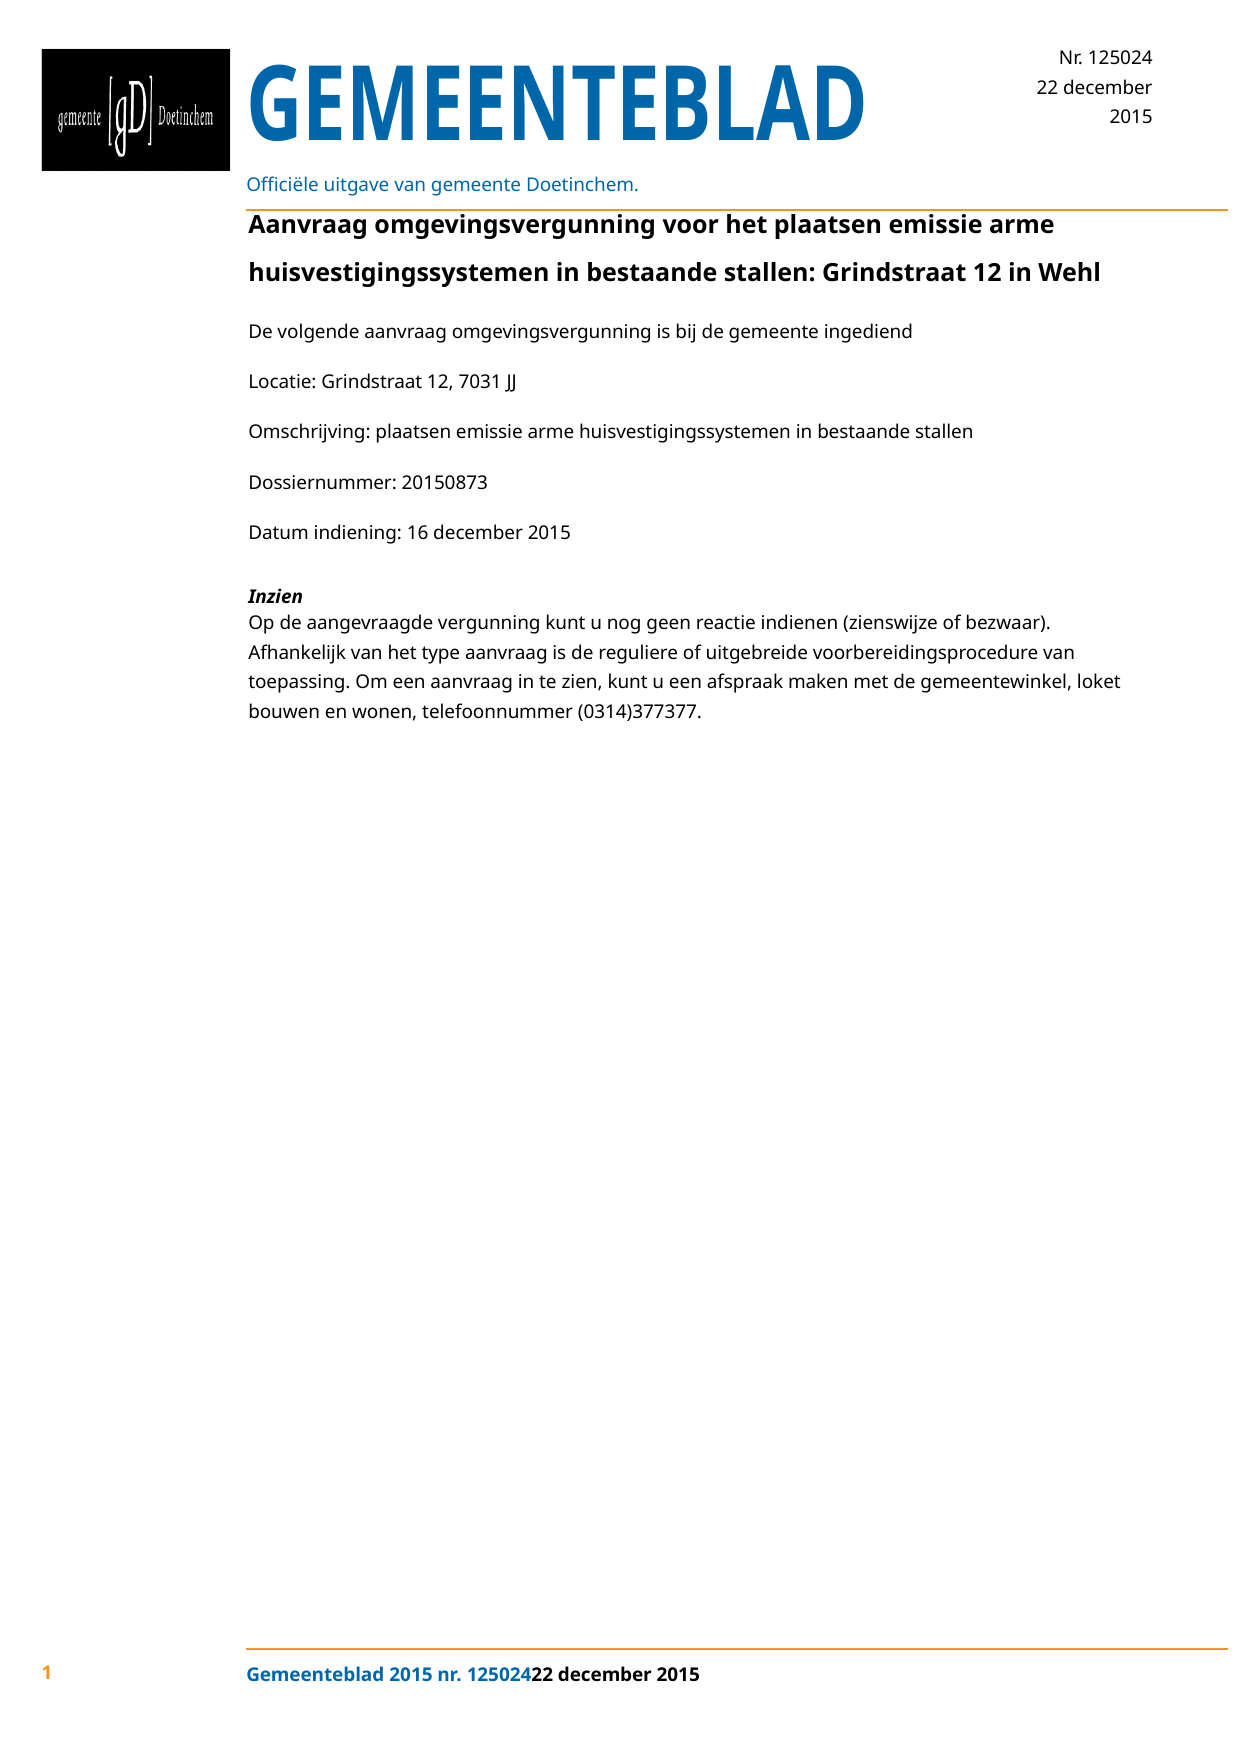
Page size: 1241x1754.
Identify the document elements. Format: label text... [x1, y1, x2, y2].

text Locatie: Grindstraat 12, 7031 JJ [248, 368, 1152, 394]
text Op de aangevraagde vergunning kunt u nog geen reactie indienen (zienswijze of bezwaar). Afhankelijk van het type aanvraag is de reguliere of uitgebreide voorbereidingsprocedure van toepassing. Om een aanvraag in te zien, kunt u een afspraak maken met de gemeentewinkel, loket bouwen en wonen, telefoonnummer (0314)377377. [248, 609, 1152, 724]
text De volgende aanvraag omgevingsvergunning is bij de gemeente ingediend [248, 318, 1152, 344]
text Datum indiening: 16 december 2015 [248, 519, 1152, 545]
text Inzien [248, 583, 1152, 609]
text Aanvraag omgevingsvergunning voor het plaatsen emissie arme huisvestigingssystemen in bestaande stallen: Grindstraat 12 in Wehl [248, 211, 1152, 288]
text Dossiernummer: 20150873 [248, 469, 1152, 495]
picture [41, 47, 231, 172]
text Omschrijving: plaatsen emissie arme huisvestigingssystemen in bestaande stallen [248, 419, 1152, 444]
